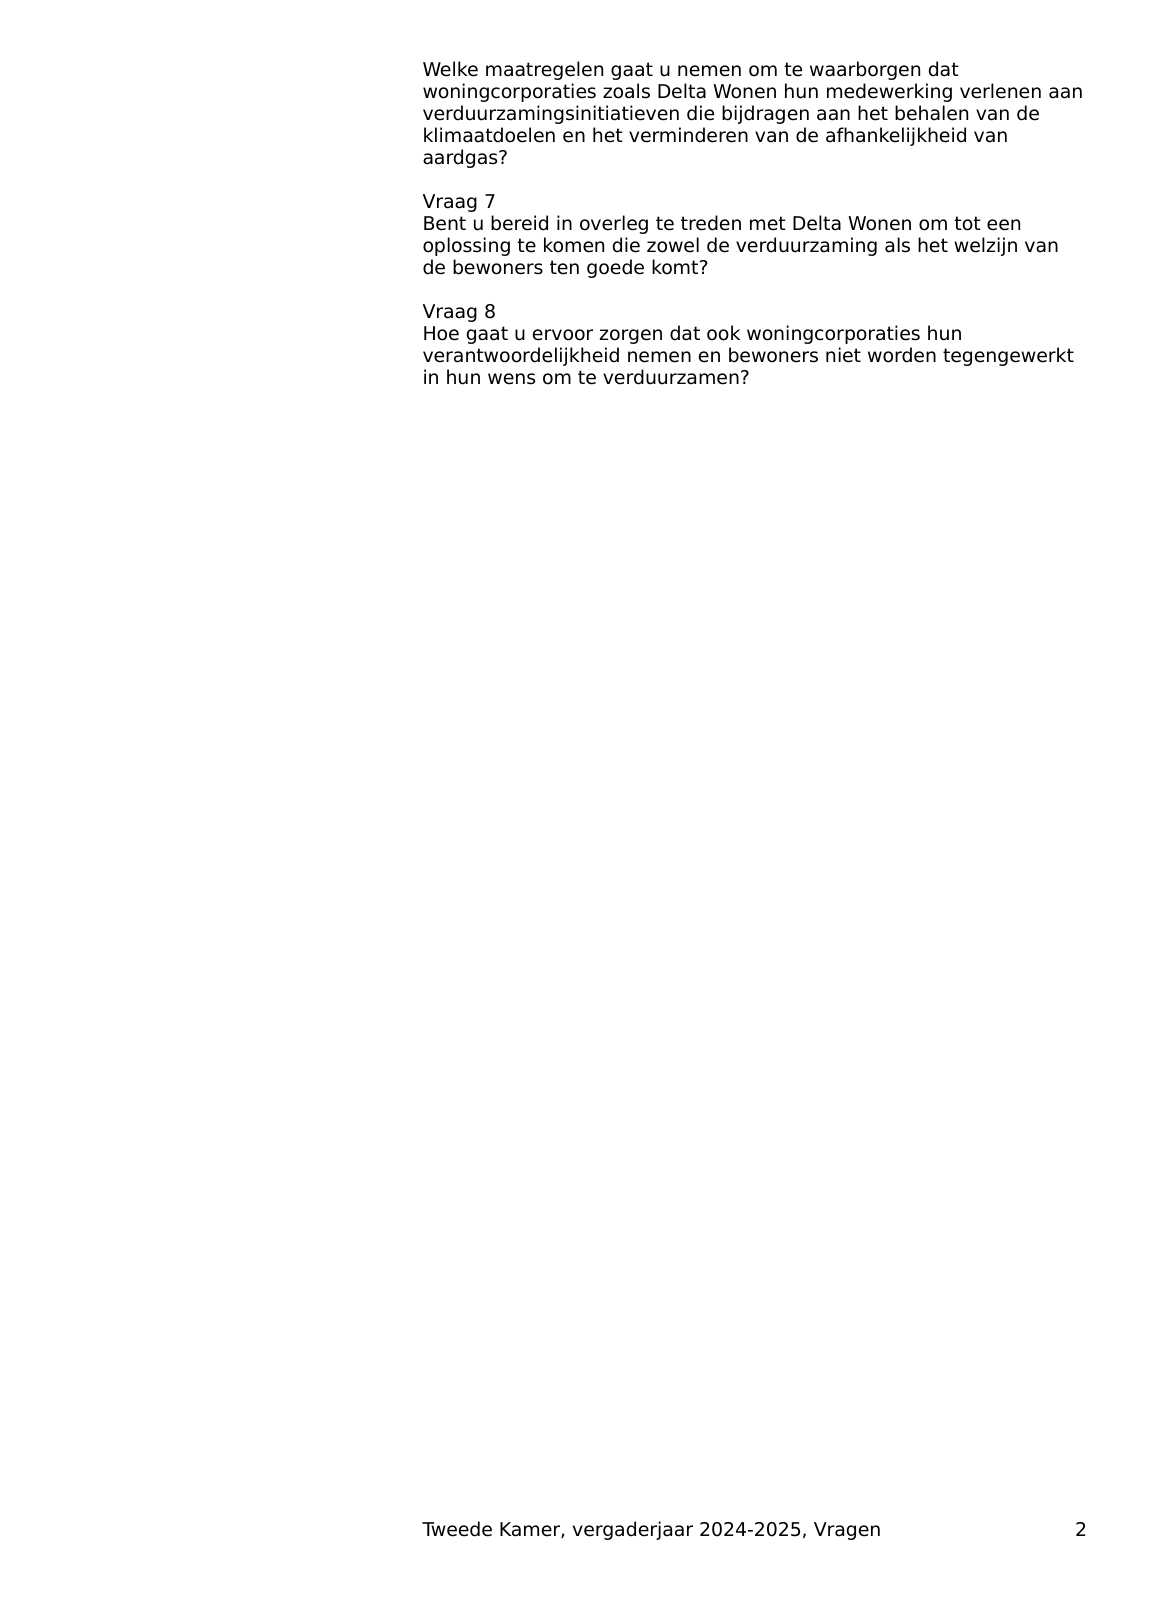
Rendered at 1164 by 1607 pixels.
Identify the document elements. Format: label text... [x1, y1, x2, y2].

text Bent u bereid in overleg te treden met Delta Wonen om tot een oplossing te komen die zowel de verduurzaming als het welzijn van de bewoners ten goede komt? [422, 213, 1087, 279]
text Vraag 8 [422, 301, 1087, 323]
text Hoe gaat u ervoor zorgen dat ook woningcorporaties hun verantwoordelijkheid nemen en bewoners niet worden tegengewerkt in hun wens om te verduurzamen? [422, 323, 1087, 389]
text Vraag 7 [422, 191, 1087, 213]
text Welke maatregelen gaat u nemen om te waarborgen dat woningcorporaties zoals Delta Wonen hun medewerking verlenen aan verduurzamingsinitiatieven die bijdragen aan het behalen van de klimaatdoelen en het verminderen van de afhankelijkheid van aardgas? [422, 59, 1087, 169]
